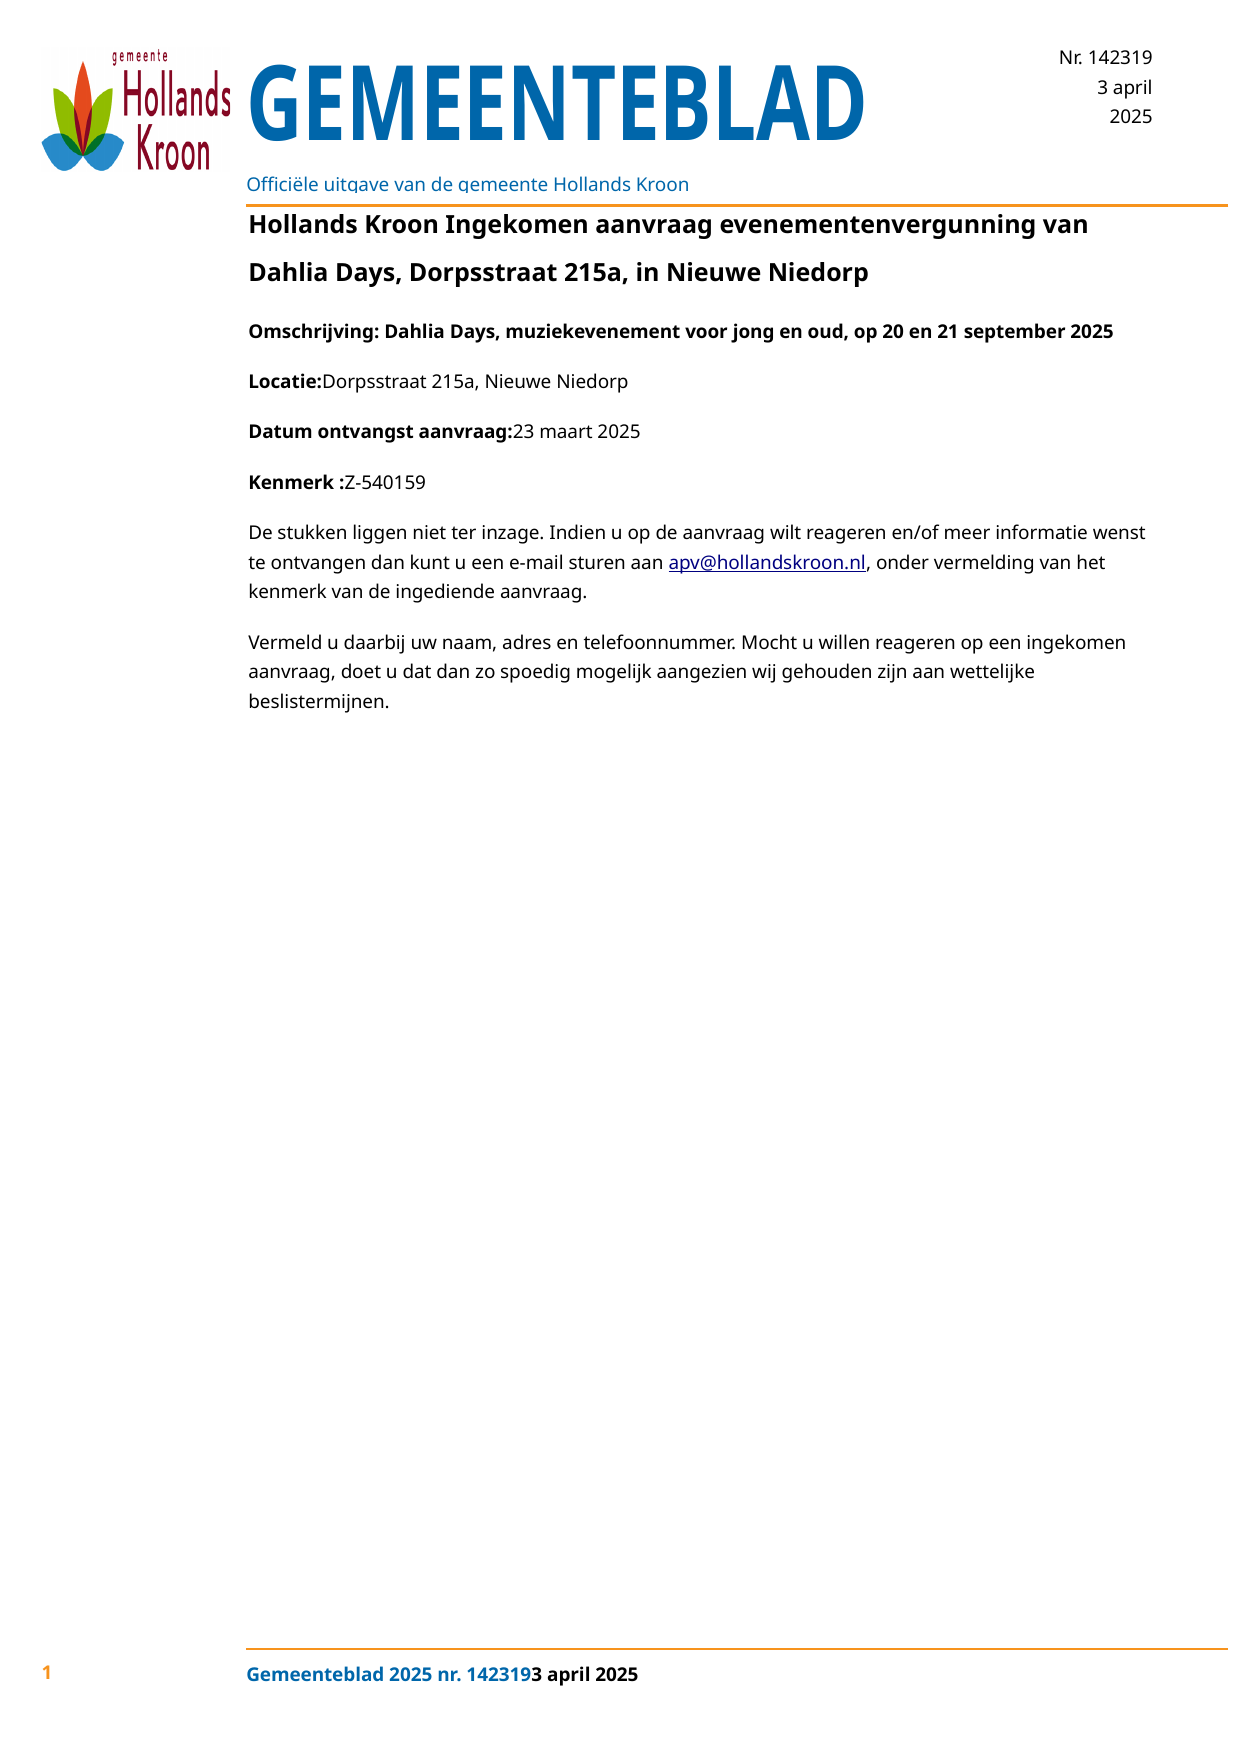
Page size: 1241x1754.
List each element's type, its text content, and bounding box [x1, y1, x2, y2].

text Locatie:Dorpsstraat 215a, Nieuwe Niedorp [248, 368, 1152, 394]
text Hollands Kroon Ingekomen aanvraag evenementenvergunning van Dahlia Days, Dorpsstraat 215a, in Nieuwe Niedorp [248, 207, 1152, 288]
text De stukken liggen niet ter inzage. Indien u op de aanvraag wilt reageren en/of meer informatie wenst te ontvangen dan kunt u een e-mail sturen aan apv@hollandskroon.nl, onder vermelding van het kenmerk van de ingediende aanvraag. [248, 519, 1152, 604]
text Datum ontvangst aanvraag:23 maart 2025 [248, 419, 1152, 444]
picture [41, 47, 231, 172]
text Omschrijving: Dahlia Days, muziekevenement voor jong en oud, op 20 en 21 september 2025 [248, 318, 1152, 344]
text Kenmerk :Z-540159 [248, 469, 1152, 495]
text Vermeld u daarbij uw naam, adres en telefoonnummer. Mocht u willen reageren op een ingekomen aanvraag, doet u dat dan zo spoedig mogelijk aangezien wij gehouden zijn aan wettelijke beslistermijnen. [248, 629, 1152, 714]
